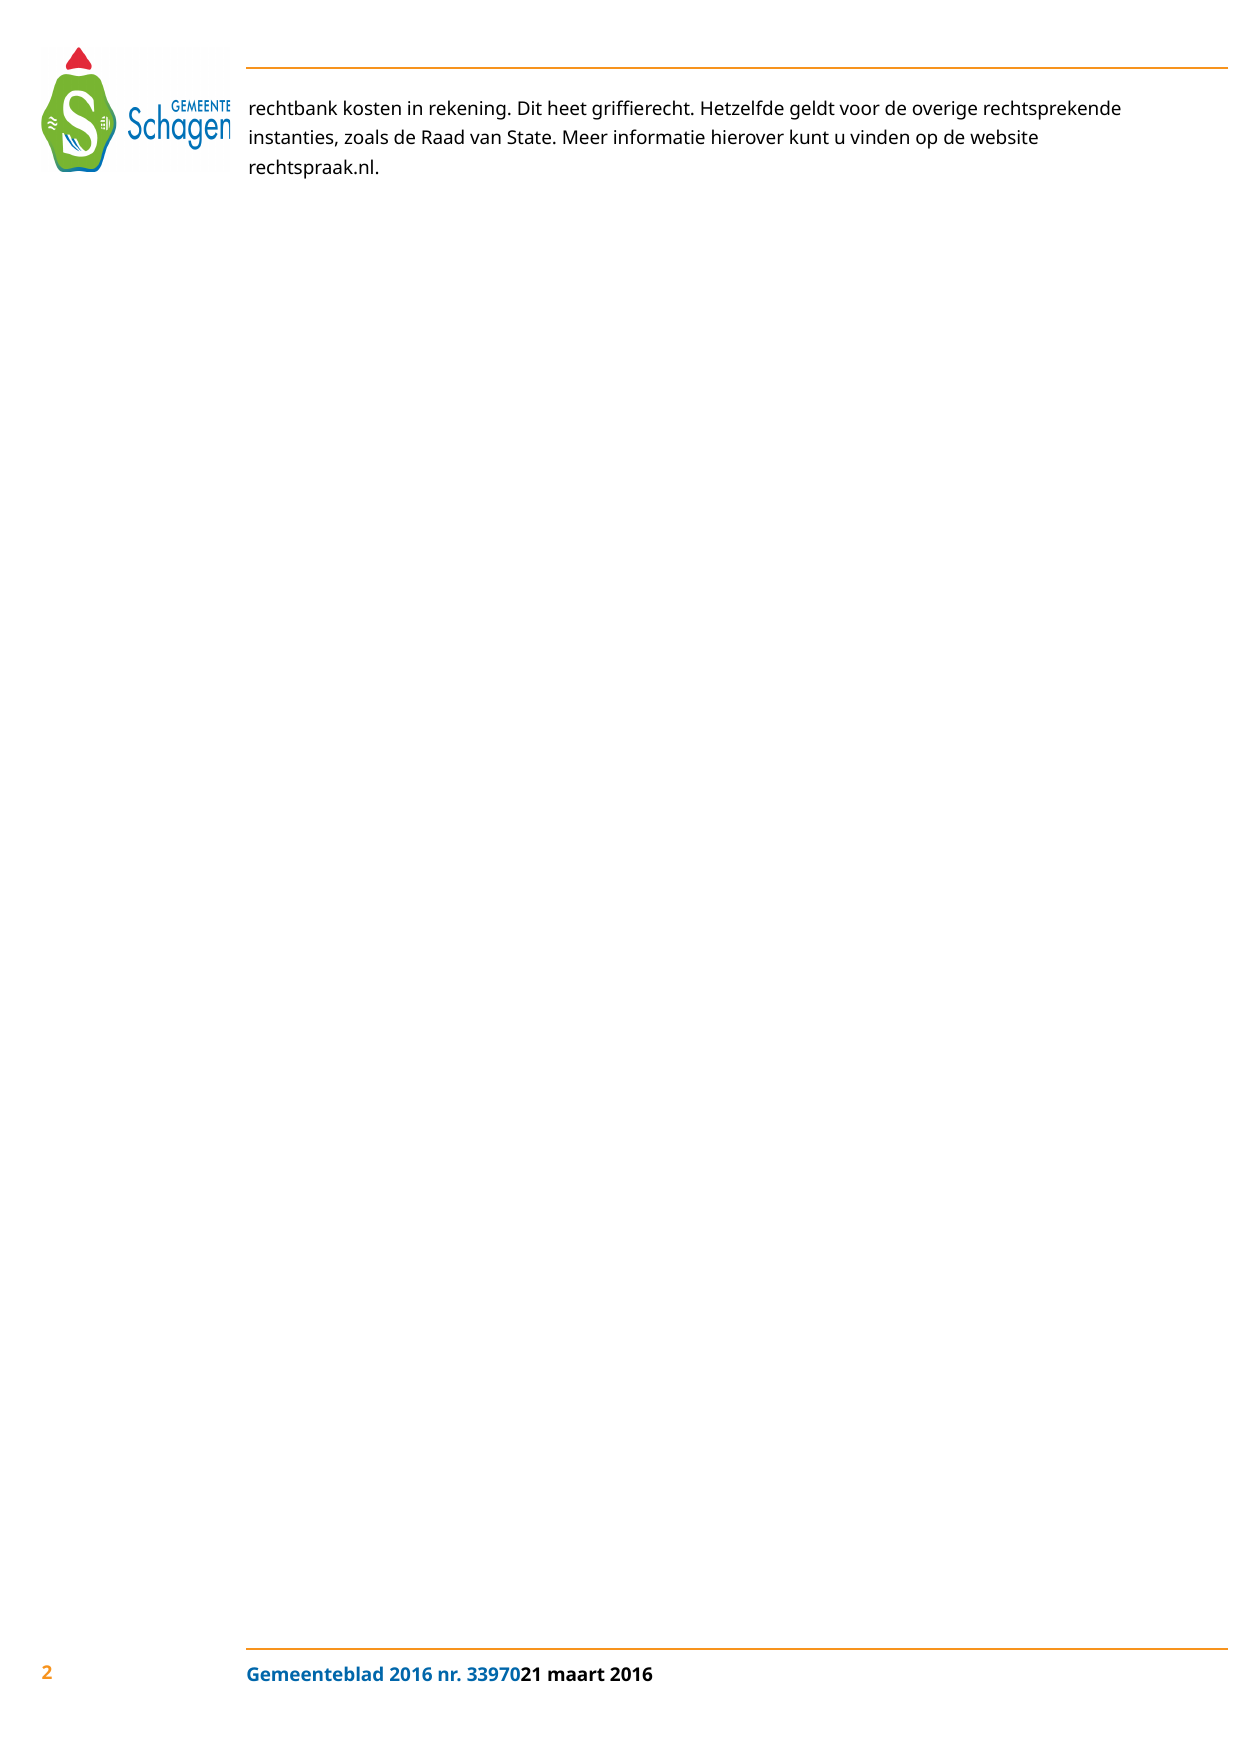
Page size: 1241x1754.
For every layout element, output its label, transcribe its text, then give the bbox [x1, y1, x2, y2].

picture [41, 47, 231, 172]
text rechtbank kosten in rekening. Dit heet griffierecht. Hetzelfde geldt voor de overige rechtsprekende instanties, zoals de Raad van State. Meer informatie hierover kunt u vinden op de website rechtspraak.nl. [248, 95, 1152, 180]
